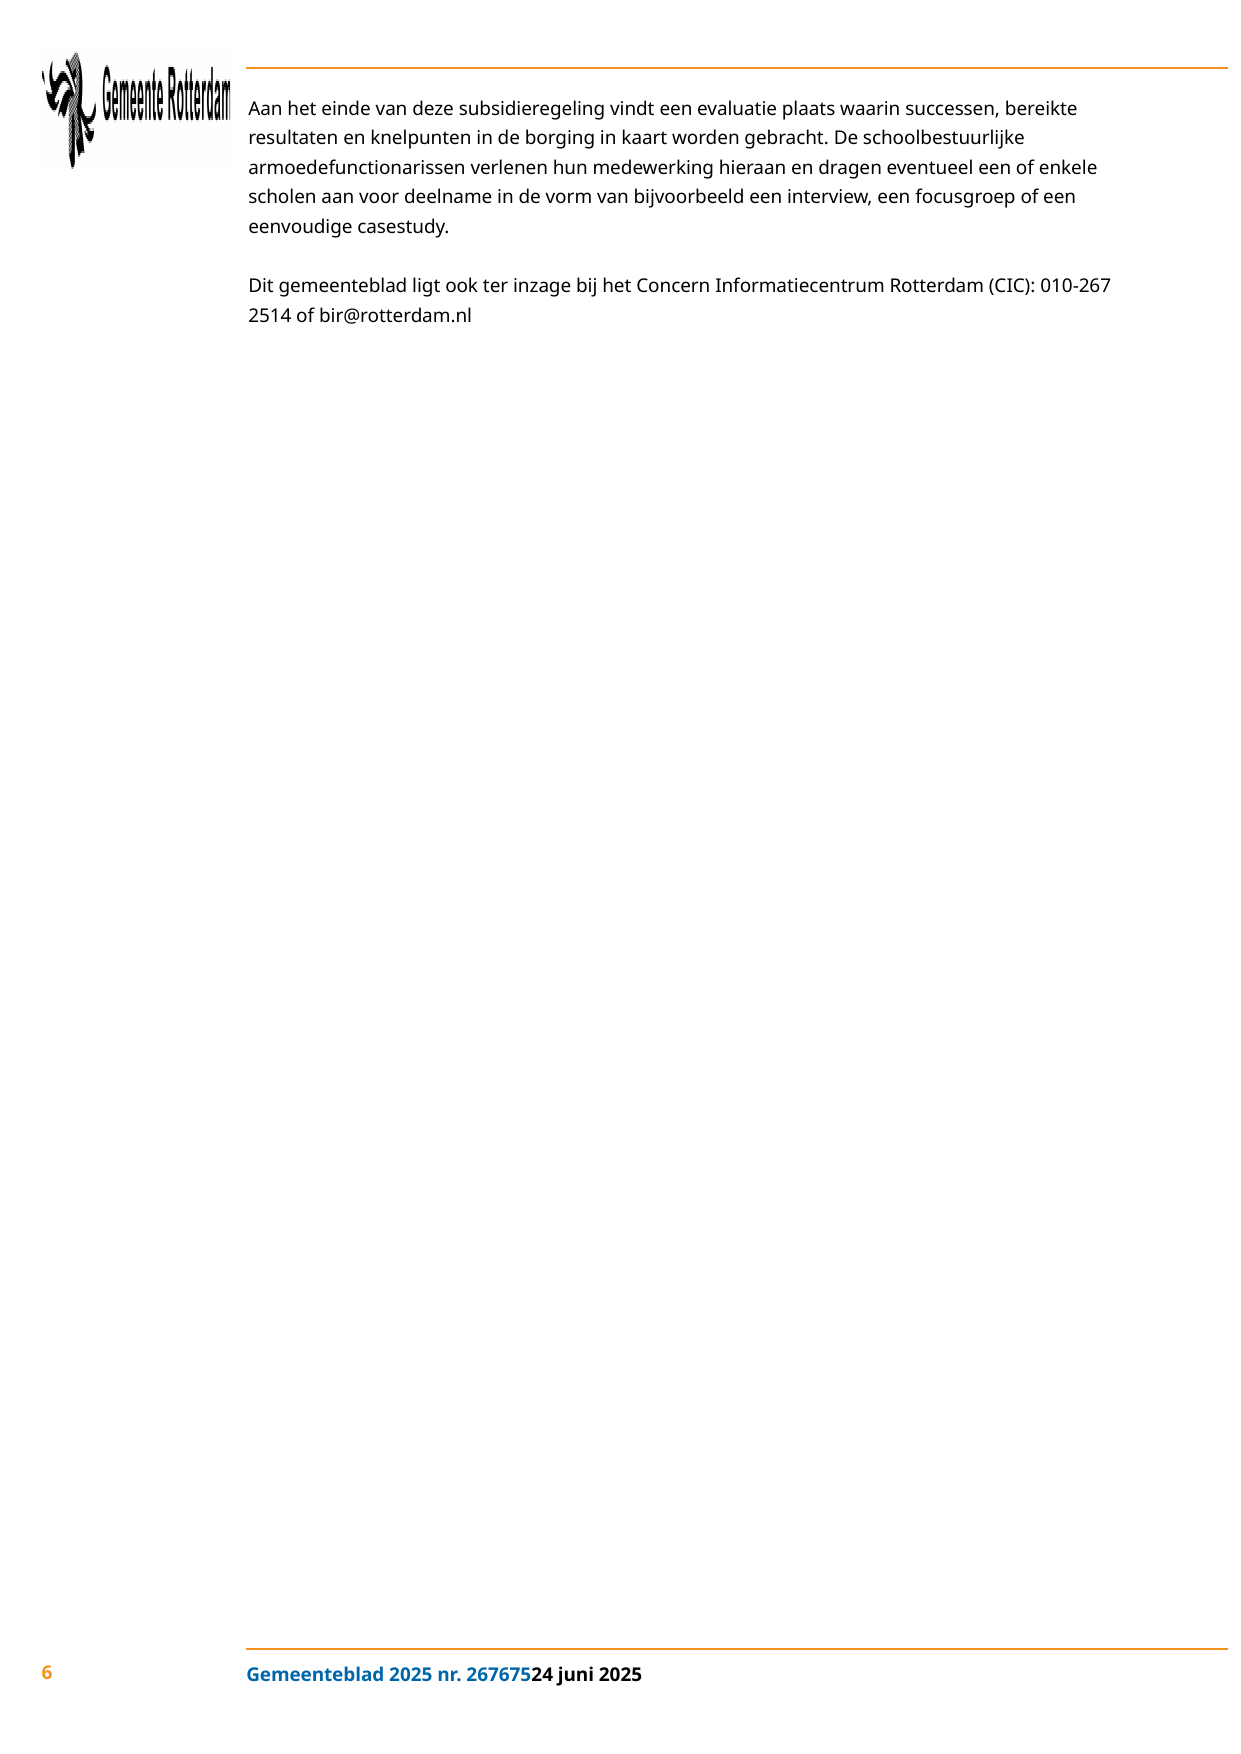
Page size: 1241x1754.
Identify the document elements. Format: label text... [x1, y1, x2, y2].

text Dit gemeenteblad ligt ook ter inzage bij het Concern Informatiecentrum Rotterdam (CIC): 010-267 2514 of bir@rotterdam.nl [248, 272, 1152, 328]
text Aan het einde van deze subsidieregeling vindt een evaluatie plaats waarin successen, bereikte resultaten en knelpunten in de borging in kaart worden gebracht. De schoolbestuurlijke armoedefunctionarissen verlenen hun medewerking hieraan en dragen eventueel een of enkele scholen aan voor deelname in de vorm van bijvoorbeeld een interview, een focusgroep of een eenvoudige casestudy. [248, 95, 1152, 239]
picture [41, 47, 231, 172]
